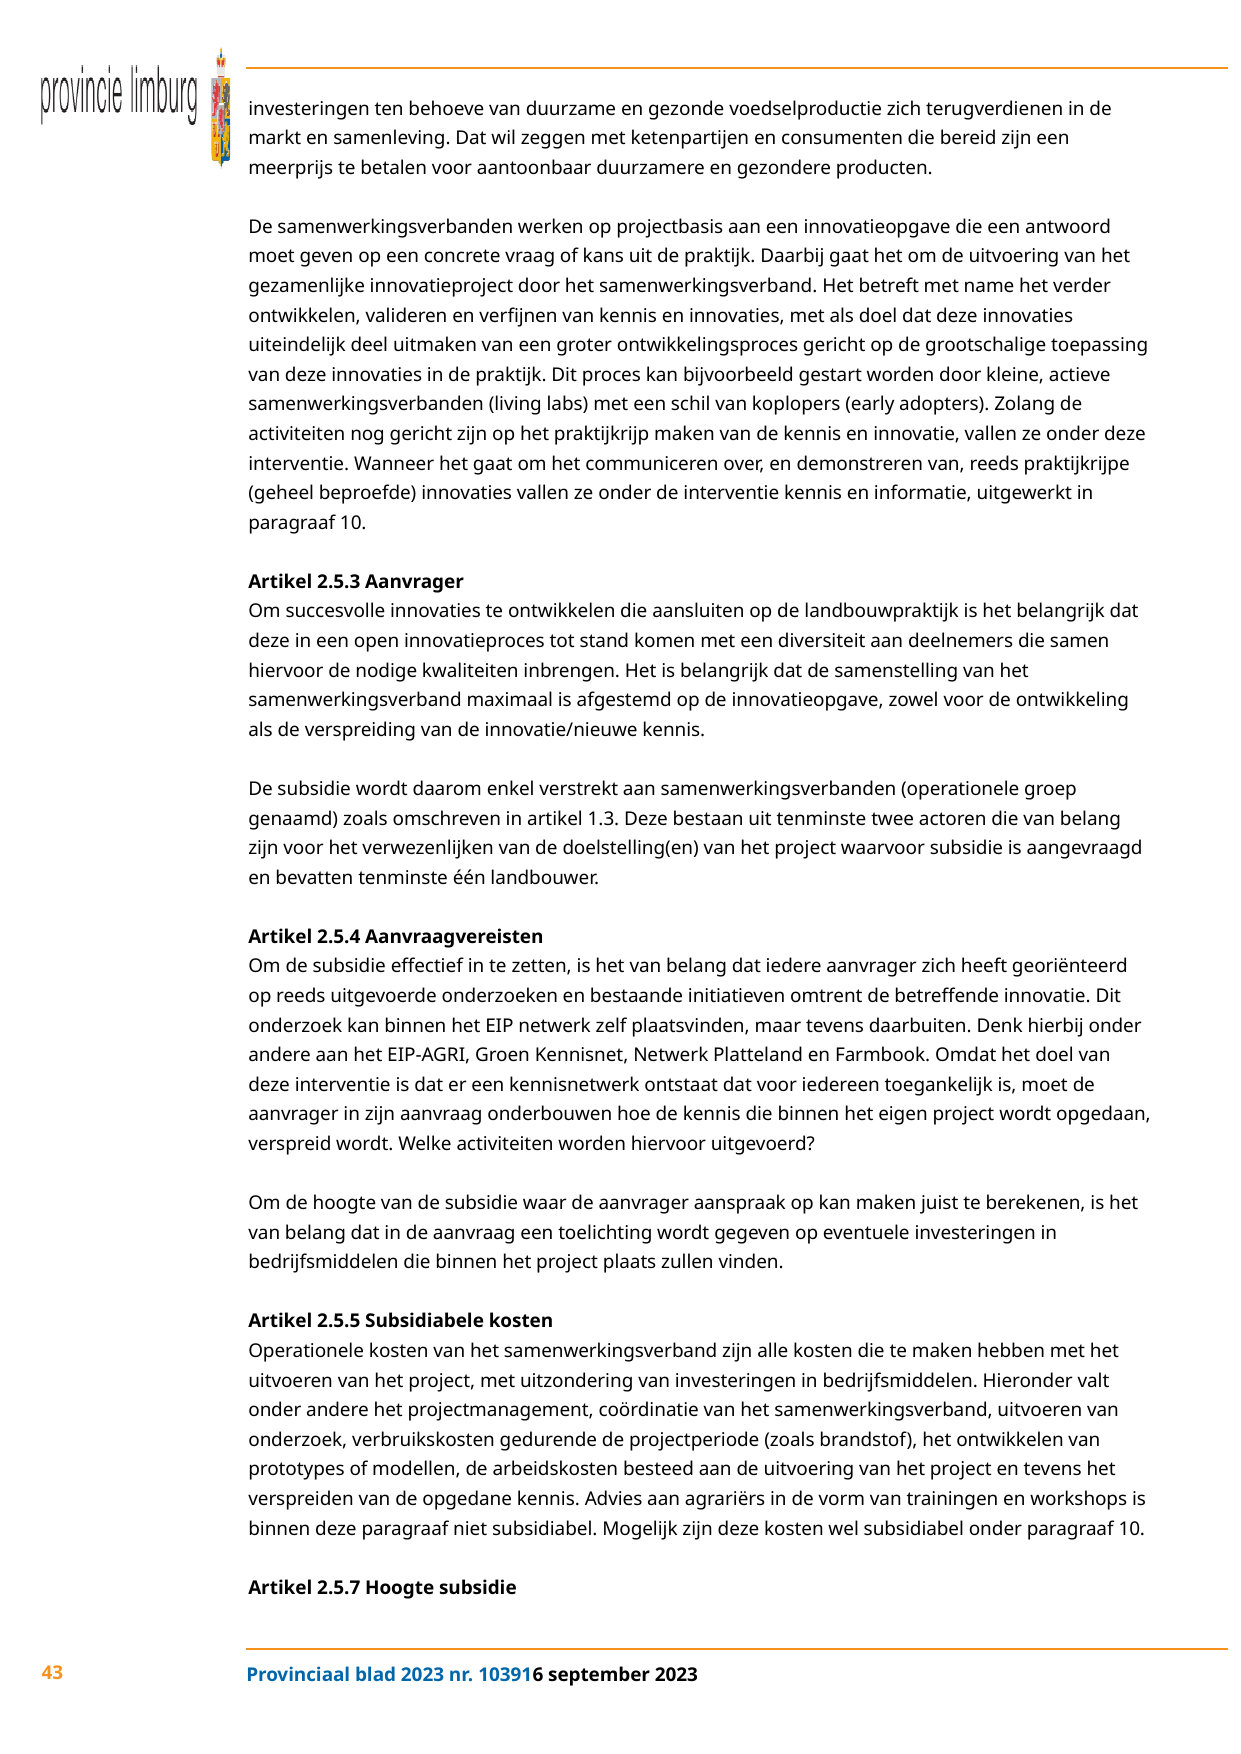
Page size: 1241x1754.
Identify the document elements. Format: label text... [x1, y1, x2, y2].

text Om de subsidie effectief in te zetten, is het van belang dat iedere aanvrager zich heeft georiënteerd op reeds uitgevoerde onderzoeken en bestaande initiatieven omtrent de betreffende innovatie. Dit onderzoek kan binnen het EIP netwerk zelf plaatsvinden, maar tevens daarbuiten. Denk hierbij onder andere aan het EIP-AGRI, Groen Kennisnet, Netwerk Platteland en Farmbook. Omdat het doel van deze interventie is dat er een kennisnetwerk ontstaat dat voor iedereen toegankelijk is, moet de aanvrager in zijn aanvraag onderbouwen hoe de kennis die binnen het eigen project wordt opgedaan, verspreid wordt. Welke activiteiten worden hiervoor uitgevoerd? [248, 953, 1152, 1156]
text Om de hoogte van de subsidie waar de aanvrager aanspraak op kan maken juist te berekenen, is het van belang dat in de aanvraag een toelichting wordt gegeven op eventuele investeringen in bedrijfsmiddelen die binnen het project plaats zullen vinden. [248, 1189, 1152, 1274]
text Artikel 2.5.5 Subsidiabele kosten [248, 1308, 1152, 1333]
text Om succesvolle innovaties te ontwikkelen die aansluiten op de landbouwpraktijk is het belangrijk dat deze in een open innovatieproces tot stand komen met een diversiteit aan deelnemers die samen hiervoor de nodige kwaliteiten inbrengen. Het is belangrijk dat de samenstelling van het samenwerkingsverband maximaal is afgestemd op de innovatieopgave, zowel voor de ontwikkeling als de verspreiding van de innovatie/nieuwe kennis. [248, 598, 1152, 742]
text De subsidie wordt daarom enkel verstrekt aan samenwerkingsverbanden (operationele groep genaamd) zoals omschreven in artikel 1.3. Deze bestaan uit tenminste twee actoren die van belang zijn voor het verwezenlijken van de doelstelling(en) van het project waarvoor subsidie is aangevraagd en bevatten tenminste één landbouwer. [248, 775, 1152, 890]
picture [41, 47, 231, 172]
text De samenwerkingsverbanden werken op projectbasis aan een innovatieopgave die een antwoord moet geven op een concrete vraag of kans uit de praktijk. Daarbij gaat het om de uitvoering van het gezamenlijke innovatieproject door het samenwerkingsverband. Het betreft met name het verder ontwikkelen, valideren en verfijnen van kennis en innovaties, met als doel dat deze innovaties uiteindelijk deel uitmaken van een groter ontwikkelingsproces gericht op de grootschalige toepassing van deze innovaties in de praktijk. Dit proces kan bijvoorbeeld gestart worden door kleine, actieve samenwerkingsverbanden (living labs) met een schil van koplopers (early adopters). Zolang de activiteiten nog gericht zijn op het praktijkrijp maken van de kennis en innovatie, vallen ze onder deze interventie. Wanneer het gaat om het communiceren over, en demonstreren van, reeds praktijkrijpe (geheel beproefde) innovaties vallen ze onder de interventie kennis en informatie, uitgewerkt in paragraaf 10. [248, 213, 1152, 535]
text Artikel 2.5.3 Aanvrager [248, 568, 1152, 594]
text Artikel 2.5.7 Hoogte subsidie [248, 1574, 1152, 1600]
text Operationele kosten van het samenwerkingsverband zijn alle kosten die te maken hebben met het uitvoeren van het project, met uitzondering van investeringen in bedrijfsmiddelen. Hieronder valt onder andere het projectmanagement, coördinatie van het samenwerkingsverband, uitvoeren van onderzoek, verbruikskosten gedurende de projectperiode (zoals brandstof), het ontwikkelen van prototypes of modellen, de arbeidskosten besteed aan de uitvoering van het project en tevens het verspreiden van de opgedane kennis. Advies aan agrariërs in de vorm van trainingen en workshops is binnen deze paragraaf niet subsidiabel. Mogelijk zijn deze kosten wel subsidiabel onder paragraaf 10. [248, 1337, 1152, 1541]
text investeringen ten behoeve van duurzame en gezonde voedselproductie zich terugverdienen in de markt en samenleving. Dat wil zeggen met ketenpartijen en consumenten die bereid zijn een meerprijs te betalen voor aantoonbaar duurzamere en gezondere producten. [248, 95, 1152, 180]
text Artikel 2.5.4 Aanvraagvereisten [248, 923, 1152, 949]
